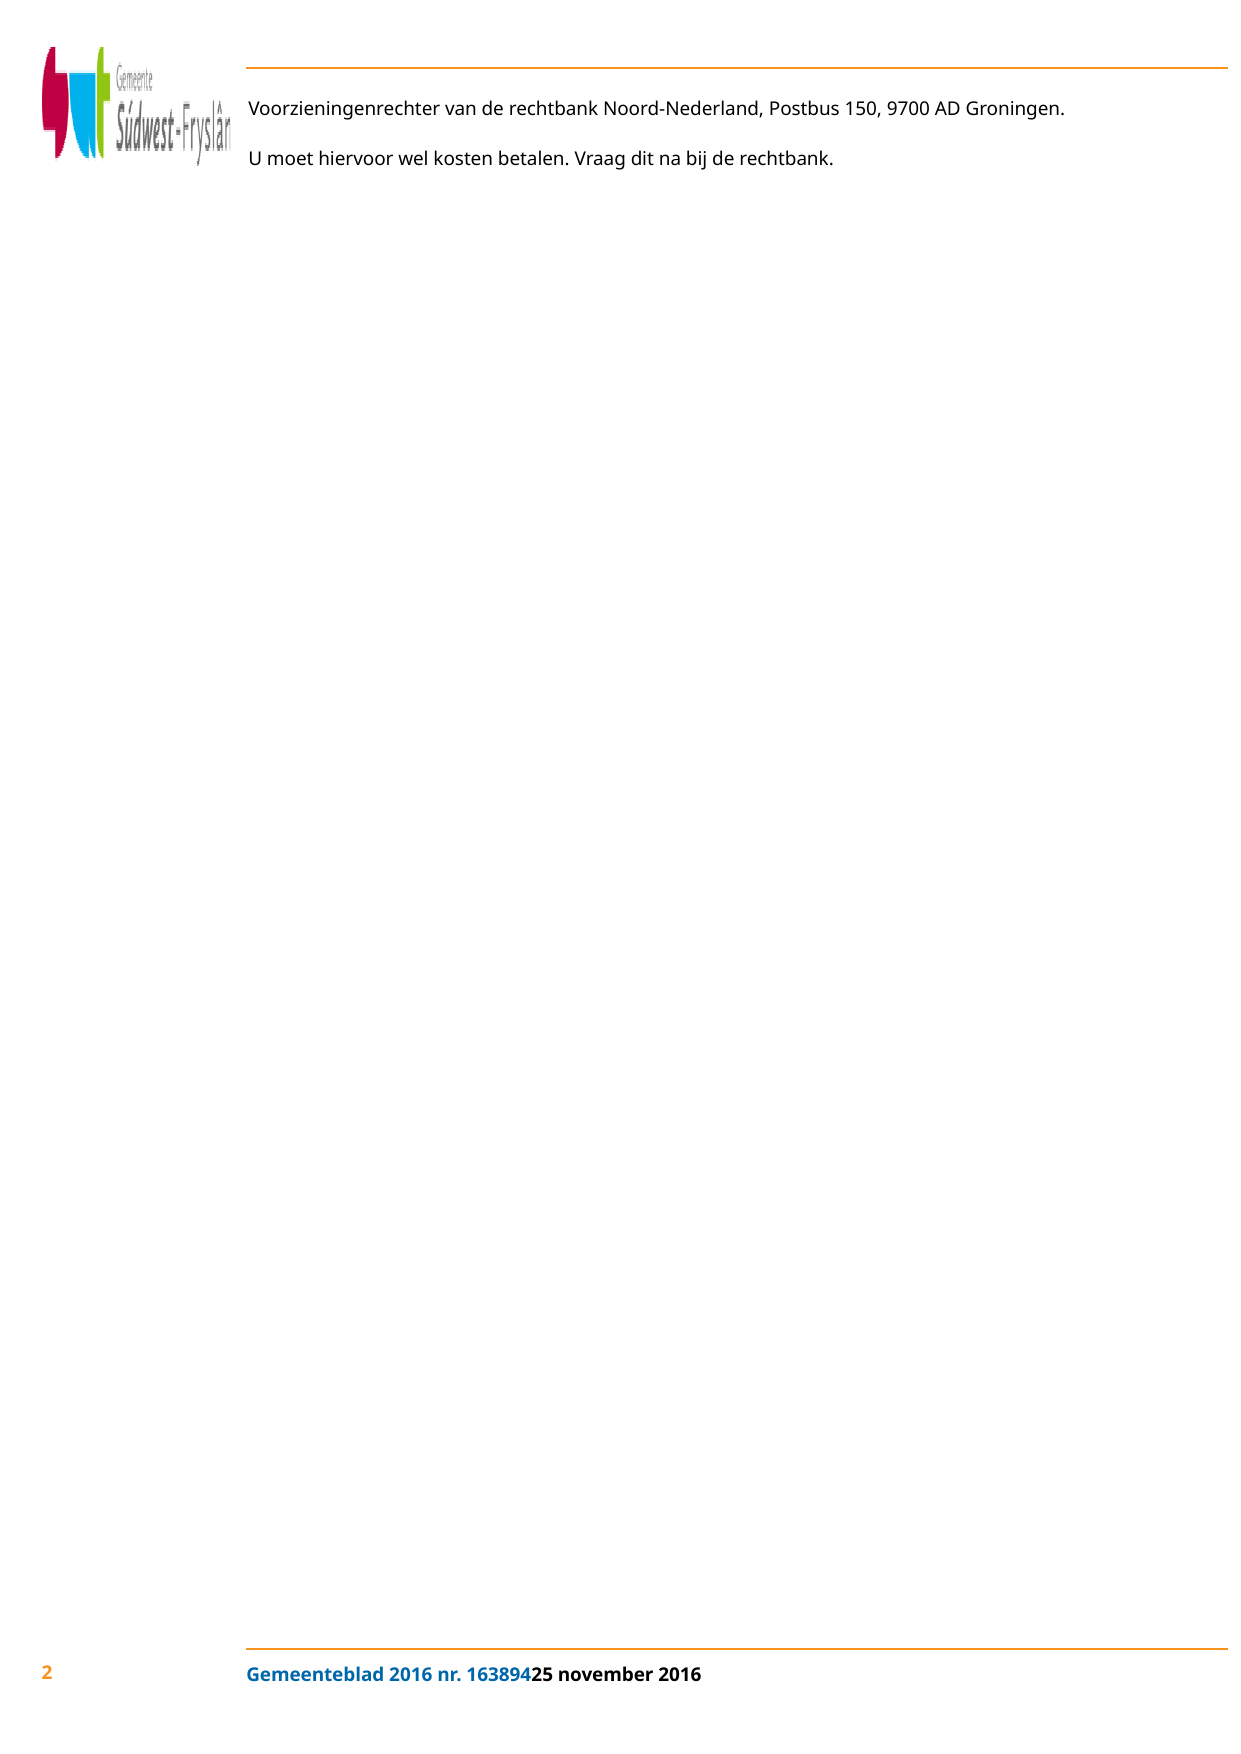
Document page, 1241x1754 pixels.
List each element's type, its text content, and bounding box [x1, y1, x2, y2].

text U moet hiervoor wel kosten betalen. Vraag dit na bij de rechtbank. [248, 145, 1152, 171]
picture [41, 47, 231, 172]
text Voorzieningenrechter van de rechtbank Noord-Nederland, Postbus 150, 9700 AD Groningen. [248, 95, 1152, 121]
